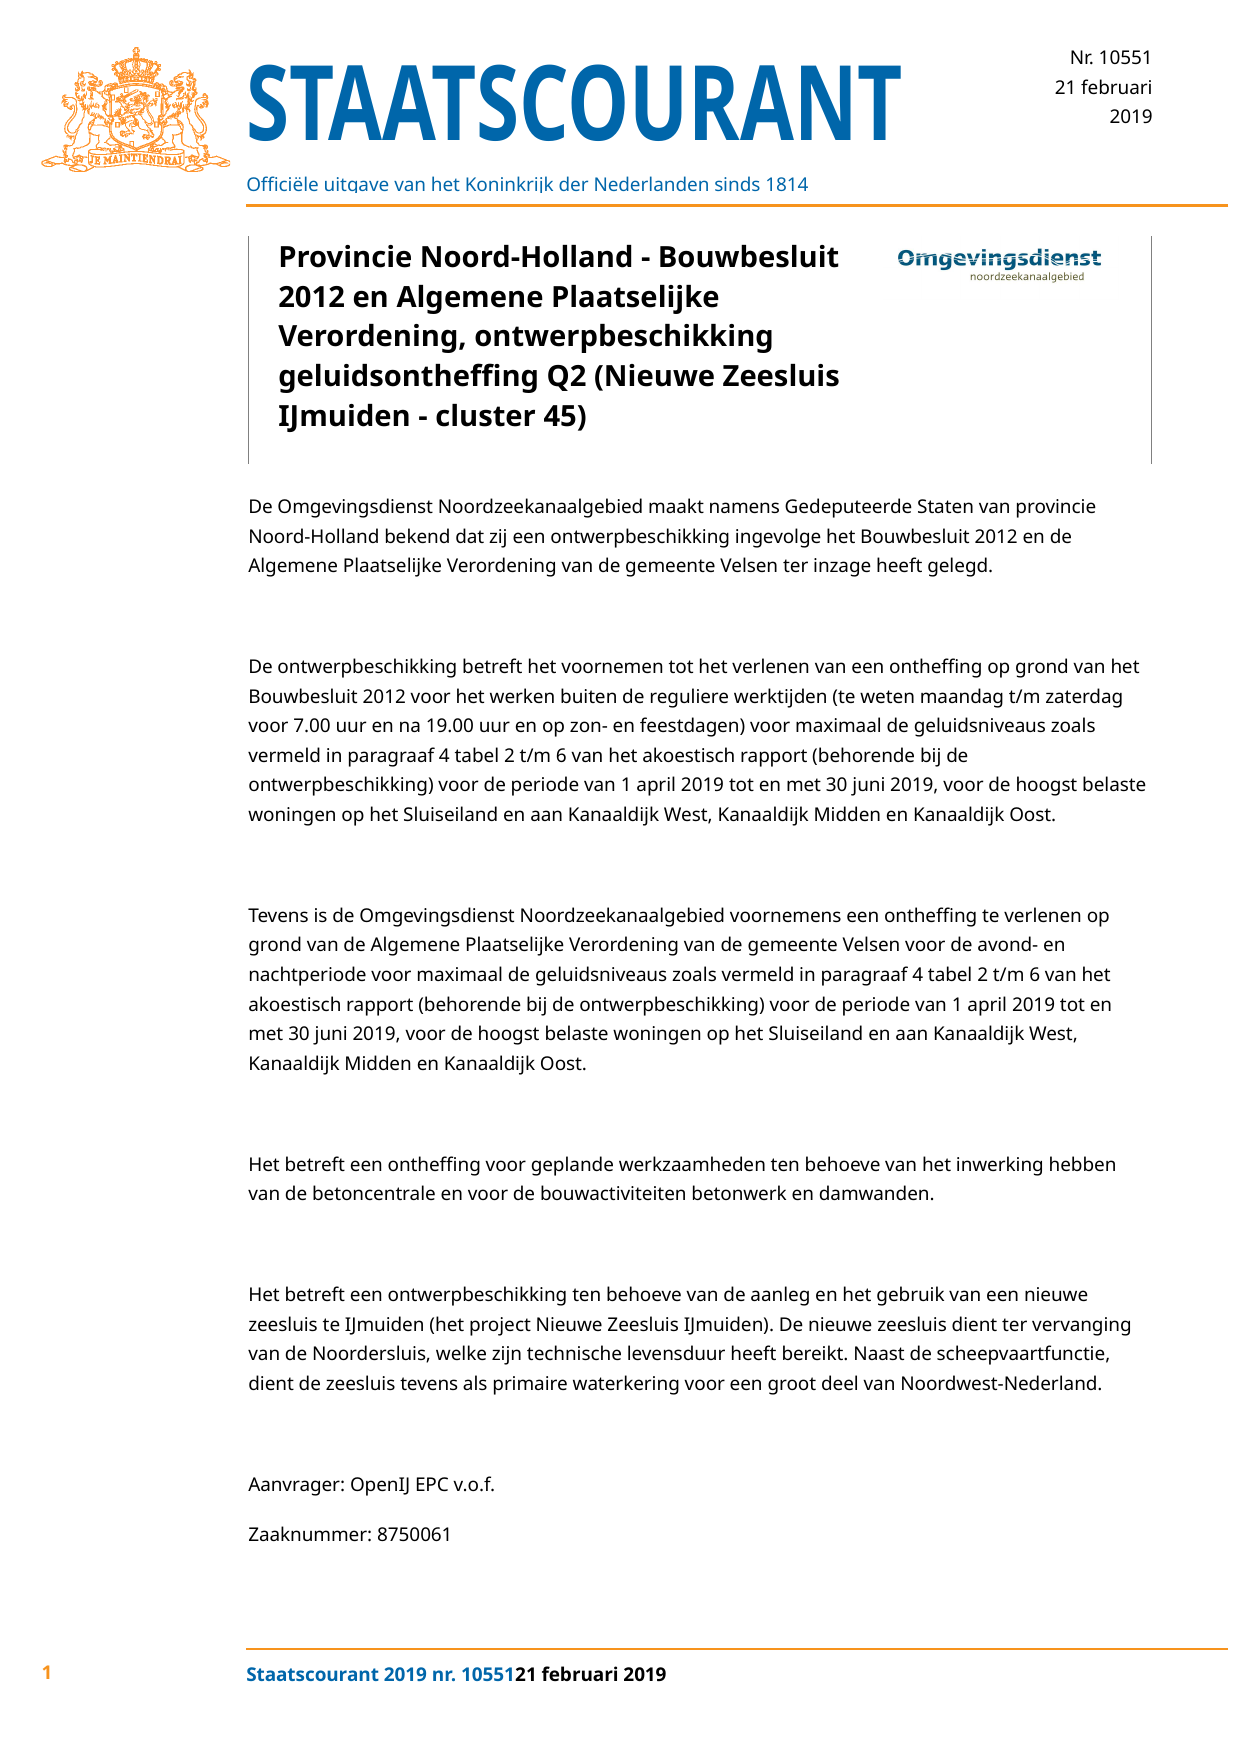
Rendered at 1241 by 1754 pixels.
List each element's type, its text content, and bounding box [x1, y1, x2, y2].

picture [41, 47, 231, 172]
table_header Provincie Noord-Holland - Bouwbesluit 2012 en Algemene Plaatselijke Verordening, ontwerpbeschikking geluidsontheffing Q2 (Nieuwe Zeesluis IJmuiden - cluster 45) [249, 236, 850, 464]
text Het betreft een ontheffing voor geplande werkzaamheden ten behoeve van het inwerking hebben van de betoncentrale en voor de bouwactiviteiten betonwerk en damwanden. [248, 1151, 1152, 1206]
text Aanvrager: OpenIJ EPC v.o.f. [248, 1471, 1152, 1497]
text Tevens is de Omgevingsdienst Noordzeekanaalgebied voornemens een ontheffing te verlenen op grond van de Algemene Plaatselijke Verordening van de gemeente Velsen voor de avond- en nachtperiode voor maximaal de geluidsniveaus zoals vermeld in paragraaf 4 tabel 2 t/m 6 van het akoestisch rapport (behorende bij de ontwerpbeschikking) voor de periode van 1 april 2019 tot en met 30 juni 2019, voor de hoogst belaste woningen op het Sluiseiland en aan Kanaaldijk West, Kanaaldijk Midden en Kanaaldijk Oost. [248, 902, 1152, 1076]
text De ontwerpbeschikking betreft het voornemen tot het verlenen van een ontheffing op grond van het Bouwbesluit 2012 voor het werken buiten de reguliere werktijden (te weten maandag t/m zaterdag voor 7.00 uur en na 19.00 uur en op zon- en feestdagen) voor maximaal de geluidsniveaus zoals vermeld in paragraaf 4 tabel 2 t/m 6 van het akoestisch rapport (behorende bij de ontwerpbeschikking) voor de periode van 1 april 2019 tot en met 30 juni 2019, voor de hoogst belaste woningen op het Sluiseiland en aan Kanaaldijk West, Kanaaldijk Midden en Kanaaldijk Oost. [248, 653, 1152, 827]
table_header [850, 236, 1151, 464]
text De Omgevingsdienst Noordzeekanaalgebied maakt namens Gedeputeerde Staten van provincie Noord-Holland bekend dat zij een ontwerpbeschikking ingevolge het Bouwbesluit 2012 en de Algemene Plaatselijke Verordening van de gemeente Velsen ter inzage heeft gelegd. [248, 493, 1152, 578]
picture [882, 236, 1119, 300]
text Zaaknummer: 8750061 [248, 1521, 1152, 1547]
text Het betreft een ontwerpbeschikking ten behoeve van de aanleg en het gebruik van een nieuwe zeesluis te IJmuiden (het project Nieuwe Zeesluis IJmuiden). De nieuwe zeesluis dient ter vervanging van de Noordersluis, welke zijn technische levensduur heeft bereikt. Naast de scheepvaartfunctie, dient de zeesluis tevens als primaire waterkering voor een groot deel van Noordwest-Nederland. [248, 1281, 1152, 1396]
